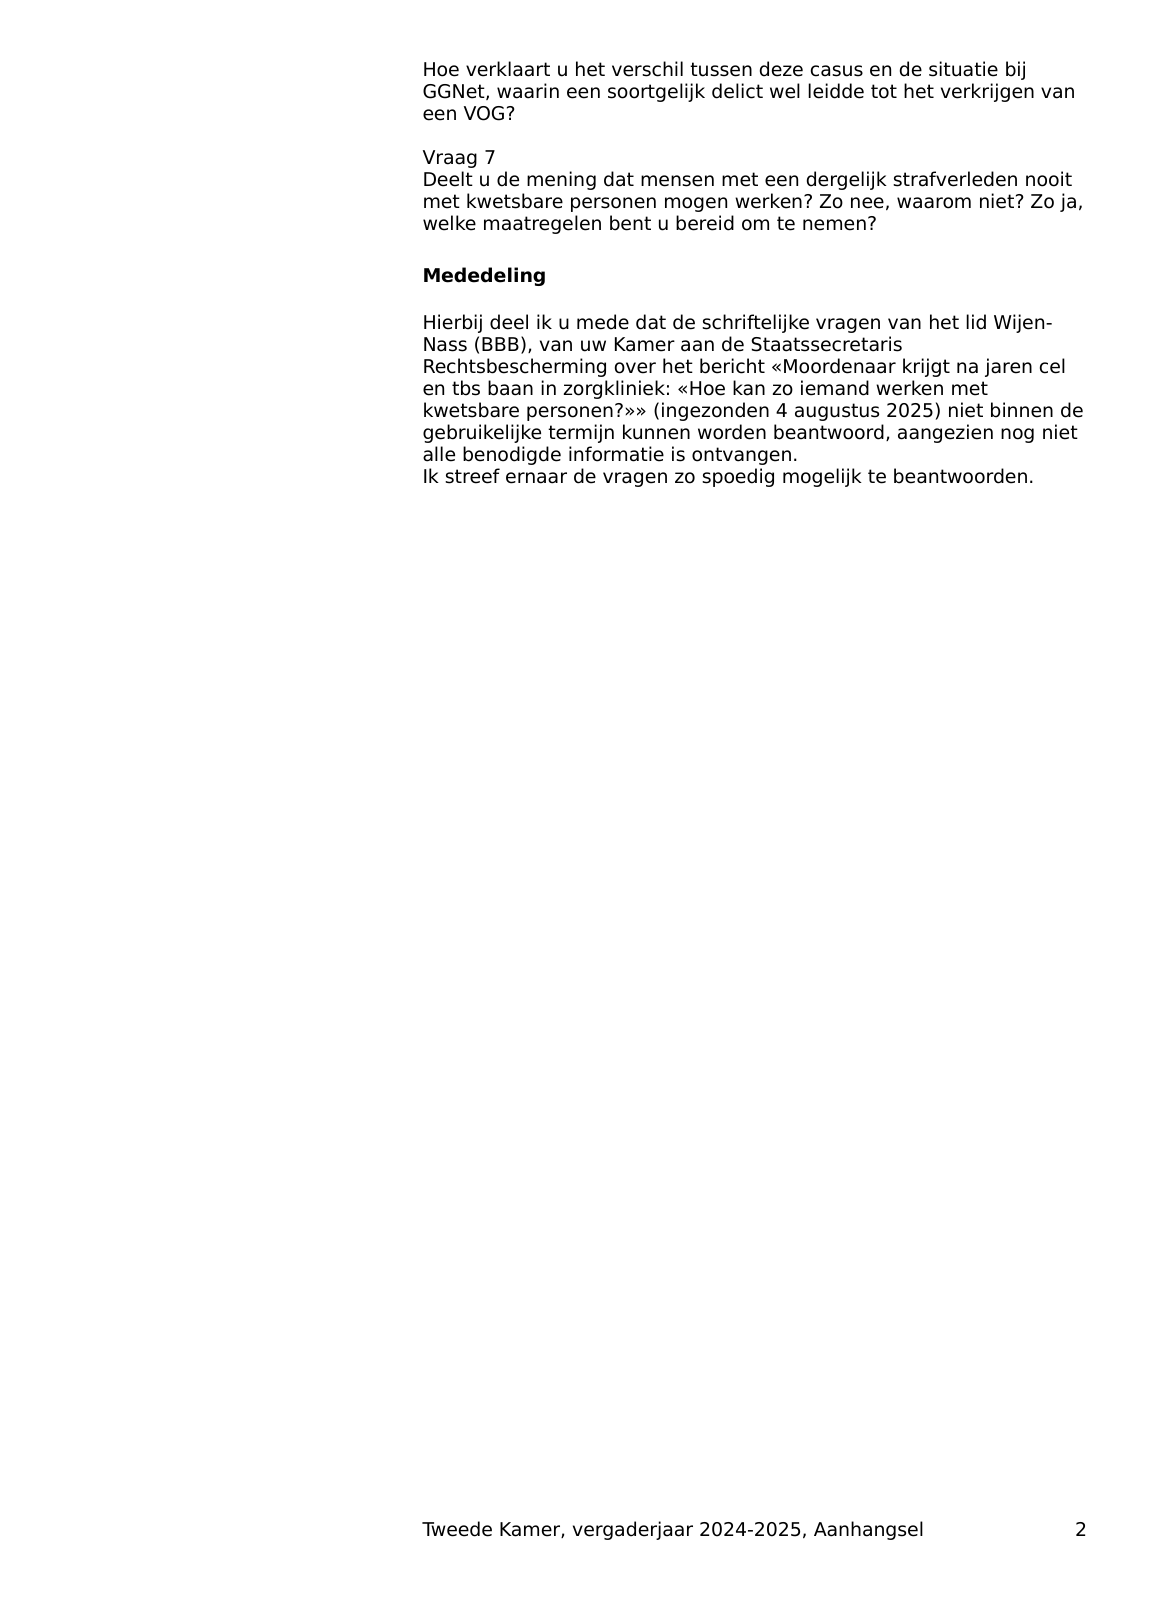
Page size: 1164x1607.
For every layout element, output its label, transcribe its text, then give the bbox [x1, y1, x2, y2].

text Hierbij deel ik u mede dat de schriftelijke vragen van het lid Wijen-Nass (BBB), van uw Kamer aan de Staatssecretaris Rechtsbescherming over het bericht «Moordenaar krijgt na jaren cel en tbs baan in zorgkliniek: «Hoe kan zo iemand werken met kwetsbare personen?»» (ingezonden 4 augustus 2025) niet binnen de gebruikelijke termijn kunnen worden beantwoord, aangezien nog niet alle benodigde informatie is ontvangen. [422, 312, 1087, 466]
text Deelt u de mening dat mensen met een dergelijk strafverleden nooit met kwetsbare personen mogen werken? Zo nee, waarom niet? Zo ja, welke maatregelen bent u bereid om te nemen? [422, 169, 1087, 235]
text Ik streef ernaar de vragen zo spoedig mogelijk te beantwoorden. [422, 466, 1087, 488]
text Hoe verklaart u het verschil tussen deze casus en de situatie bij GGNet, waarin een soortgelijk delict wel leidde tot het verkrijgen van een VOG? [422, 59, 1087, 125]
text Vraag 7 [422, 147, 1087, 169]
subtitle Mededeling [422, 265, 1087, 287]
